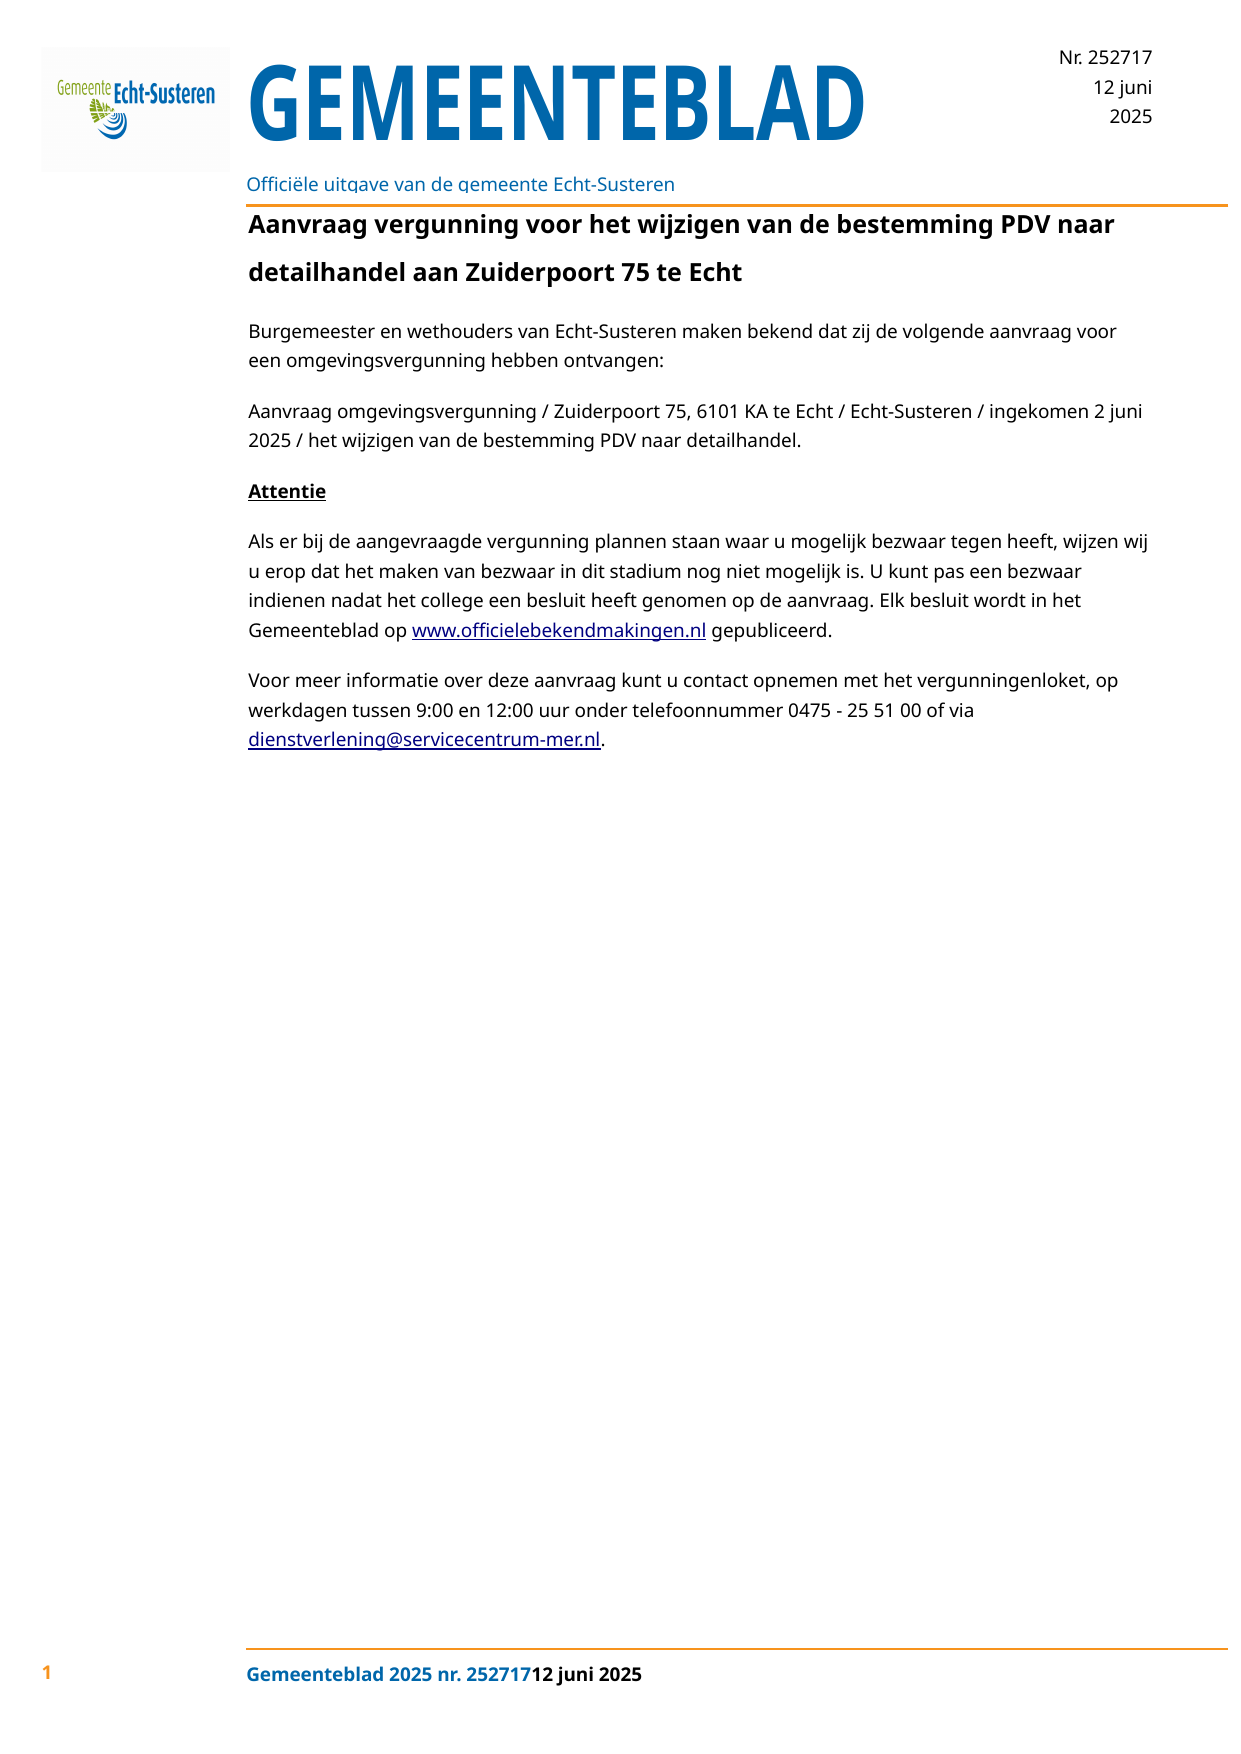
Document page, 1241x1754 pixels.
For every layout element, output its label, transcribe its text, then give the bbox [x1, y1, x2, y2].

text Attentie [248, 478, 1152, 504]
text Aanvraag vergunning voor het wijzigen van de bestemming PDV naar detailhandel aan Zuiderpoort 75 te Echt [248, 207, 1152, 288]
text Aanvraag omgevingsvergunning / Zuiderpoort 75, 6101 KA te Echt / Echt-Susteren / ingekomen 2 juni 2025 / het wijzigen van de bestemming PDV naar detailhandel. [248, 398, 1152, 453]
text Als er bij de aangevraagde vergunning plannen staan waar u mogelijk bezwaar tegen heeft, wijzen wij u erop dat het maken van bezwaar in dit stadium nog niet mogelijk is. U kunt pas een bezwaar indienen nadat het college een besluit heeft genomen op de aanvraag. Elk besluit wordt in het Gemeenteblad op www.officielebekendmakingen.nl gepubliceerd. [248, 528, 1152, 643]
picture [41, 47, 231, 172]
text Burgemeester en wethouders van Echt-Susteren maken bekend dat zij de volgende aanvraag voor een omgevingsvergunning hebben ontvangen: [248, 318, 1152, 373]
text Voor meer informatie over deze aanvraag kunt u contact opnemen met het vergunningenloket, op werkdagen tussen 9:00 en 12:00 uur onder telefoonnummer 0475 - 25 51 00 of via dienstverlening@servicecentrum-mer.nl. [248, 667, 1152, 752]
